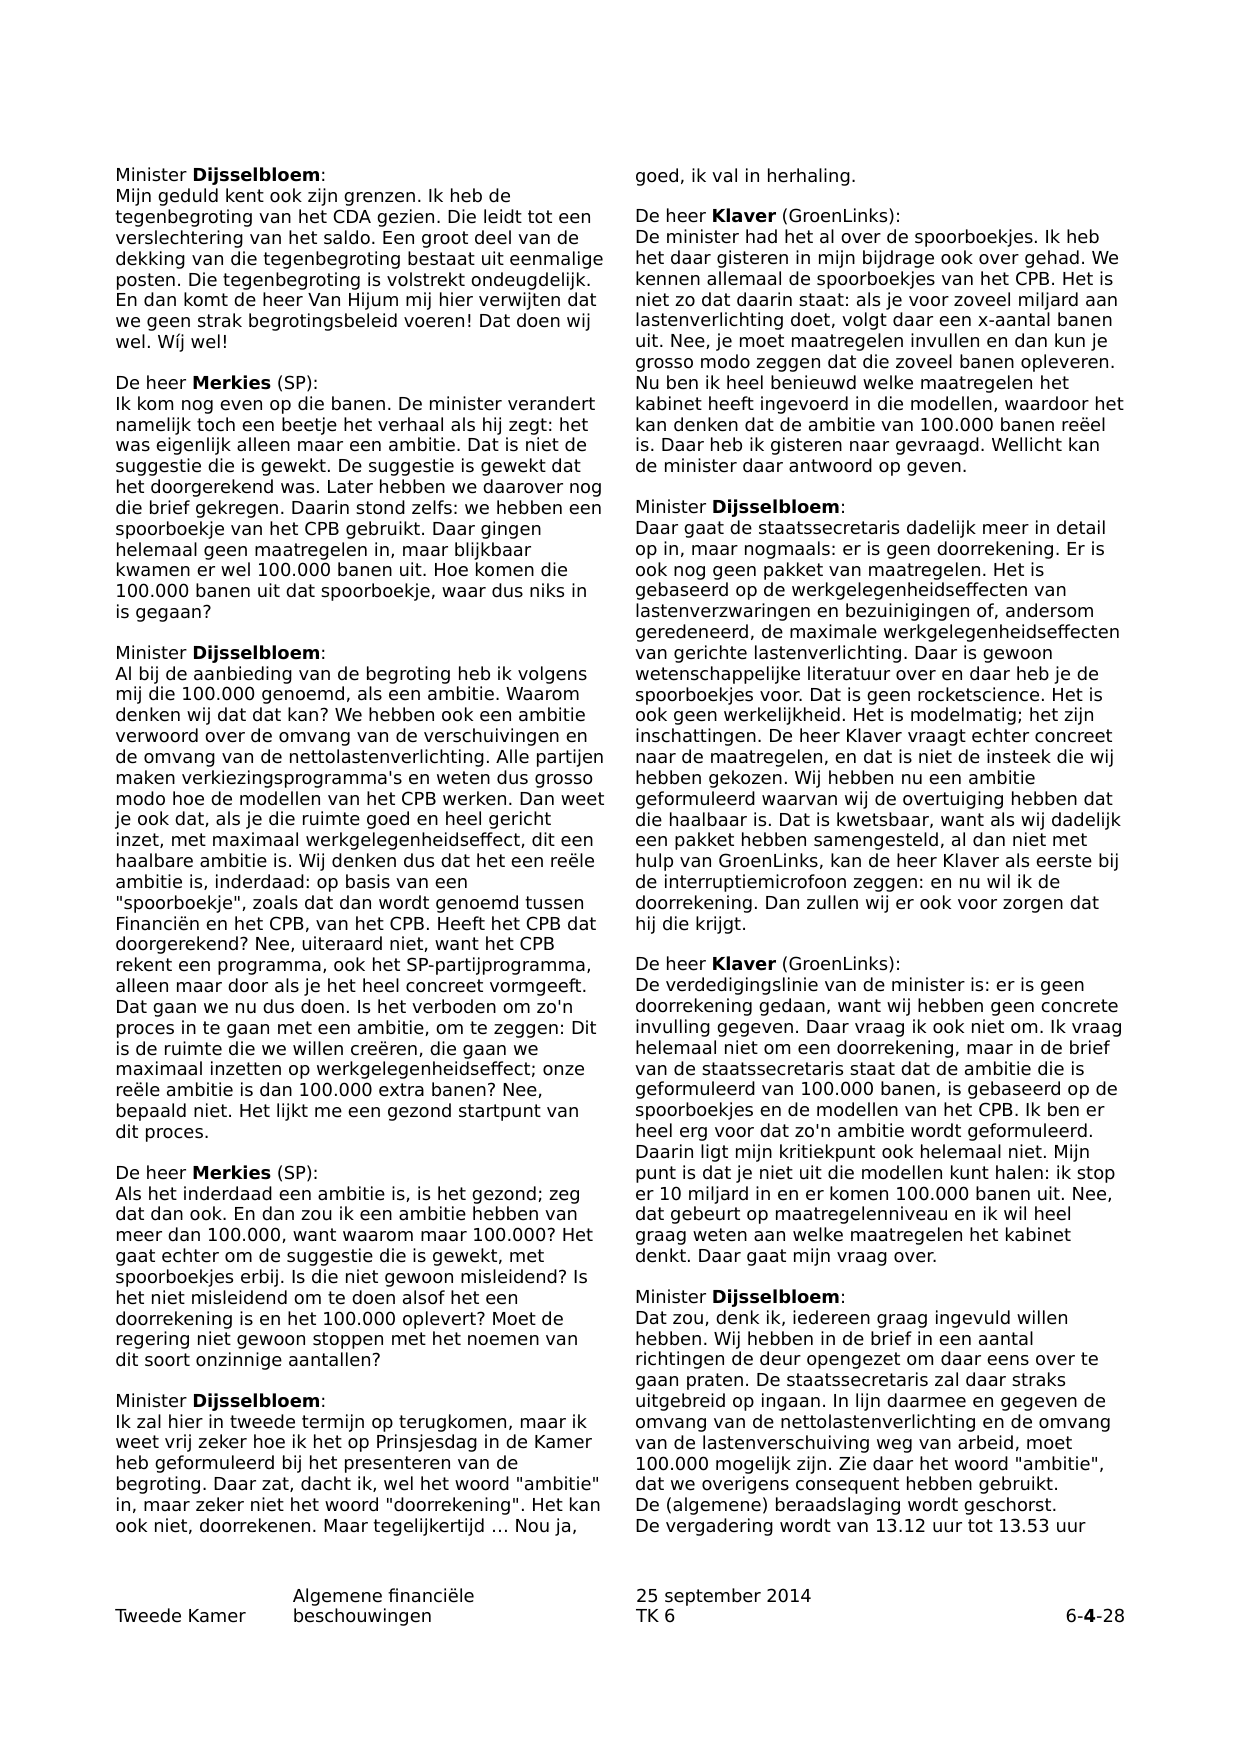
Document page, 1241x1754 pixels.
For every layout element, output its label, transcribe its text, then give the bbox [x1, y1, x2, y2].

text Ik zal hier in tweede termijn op terugkomen, maar ik weet vrij zeker hoe ik het op Prinsjesdag in de Kamer heb geformuleerd bij het presenteren van de begroting. Daar zat, dacht ik, wel het woord "ambitie" in, maar zeker niet het woord "doorrekening". Het kan ook niet, doorrekenen. Maar tegelijkertijd … Nou ja, [115, 1411, 605, 1536]
text De vergadering wordt van 13.12 uur tot 13.53 uur [635, 1516, 1125, 1537]
text Minister Dijsselbloem: [635, 497, 1125, 518]
text De heer Klaver (GroenLinks): [635, 206, 1125, 227]
text De heer Merkies (SP): [115, 373, 605, 393]
text goed, ik val in herhaling. [635, 165, 1125, 186]
text Minister Dijsselbloem: [115, 165, 605, 186]
text De minister had het al over de spoorboekjes. Ik heb het daar gisteren in mijn bijdrage ook over gehad. We kennen allemaal de spoorboekjes van het CPB. Het is niet zo dat daarin staat: als je voor zoveel miljard aan lastenverlichting doet, volgt daar een x-aantal banen uit. Nee, je moet maatregelen invullen en dan kun je grosso modo zeggen dat die zoveel banen opleveren. Nu ben ik heel benieuwd welke maatregelen het kabinet heeft ingevoerd in die modellen, waardoor het kan denken dat de ambitie van 100.000 banen reëel is. Daar heb ik gisteren naar gevraagd. Wellicht kan de minister daar antwoord op geven. [635, 227, 1125, 477]
text Minister Dijsselbloem: [635, 1287, 1125, 1307]
text De verdedigingslinie van de minister is: er is geen doorrekening gedaan, want wij hebben geen concrete invulling gegeven. Daar vraag ik ook niet om. Ik vraag helemaal niet om een doorrekening, maar in de brief van de staatssecretaris staat dat de ambitie die is geformuleerd van 100.000 banen, is gebaseerd op de spoorboekjes en de modellen van het CPB. Ik ben er heel erg voor dat zo'n ambitie wordt geformuleerd. Daarin ligt mijn kritiekpunt ook helemaal niet. Mijn punt is dat je niet uit die modellen kunt halen: ik stop er 10 miljard in en er komen 100.000 banen uit. Nee, dat gebeurt op maatregelenniveau en ik wil heel graag weten aan welke maatregelen het kabinet denkt. Daar gaat mijn vraag over. [635, 975, 1125, 1267]
text De heer Klaver (GroenLinks): [635, 954, 1125, 975]
text De (algemene) beraadslaging wordt geschorst. [635, 1495, 1125, 1516]
text De heer Merkies (SP): [115, 1162, 605, 1183]
text Al bij de aanbieding van de begroting heb ik volgens mij die 100.000 genoemd, als een ambitie. Waarom denken wij dat dat kan? We hebben ook een ambitie verwoord over de omvang van de verschuivingen en de omvang van de nettolastenverlichting. Alle partijen maken verkiezingsprogramma's en weten dus grosso modo hoe de modellen van het CPB werken. Dan weet je ook dat, als je die ruimte goed en heel gericht inzet, met maximaal werkgelegenheidseffect, dit een haalbare ambitie is. Wij denken dus dat het een reële ambitie is, inderdaad: op basis van een "spoorboekje", zoals dat dan wordt genoemd tussen Financiën en het CPB, van het CPB. Heeft het CPB dat doorgerekend? Nee, uiteraard niet, want het CPB rekent een programma, ook het SP-partijprogramma, alleen maar door als je het heel concreet vormgeeft. Dat gaan we nu dus doen. Is het verboden om zo'n proces in te gaan met een ambitie, om te zeggen: Dit is de ruimte die we willen creëren, die gaan we maximaal inzetten op werkgelegenheidseffect; onze reële ambitie is dan 100.000 extra banen? Nee, bepaald niet. Het lijkt me een gezond startpunt van dit proces. [115, 663, 605, 1142]
text Ik kom nog even op die banen. De minister verandert namelijk toch een beetje het verhaal als hij zegt: het was eigenlijk alleen maar een ambitie. Dat is niet de suggestie die is gewekt. De suggestie is gewekt dat het doorgerekend was. Later hebben we daarover nog die brief gekregen. Daarin stond zelfs: we hebben een spoorboekje van het CPB gebruikt. Daar gingen helemaal geen maatregelen in, maar blijkbaar kwamen er wel 100.000 banen uit. Hoe komen die 100.000 banen uit dat spoorboekje, waar dus niks in is gegaan? [115, 393, 605, 623]
text Mijn geduld kent ook zijn grenzen. Ik heb de tegenbegroting van het CDA gezien. Die leidt tot een verslechtering van het saldo. Een groot deel van de dekking van die tegenbegroting bestaat uit eenmalige posten. Die tegenbegroting is volstrekt ondeugdelijk. En dan komt de heer Van Hijum mij hier verwijten dat we geen strak begrotingsbeleid voeren! Dat doen wij wel. Wíj wel! [115, 186, 605, 353]
text Als het inderdaad een ambitie is, is het gezond; zeg dat dan ook. En dan zou ik een ambitie hebben van meer dan 100.000, want waarom maar 100.000? Het gaat echter om de suggestie die is gewekt, met spoorboekjes erbij. Is die niet gewoon misleidend? Is het niet misleidend om te doen alsof het een doorrekening is en het 100.000 oplevert? Moet de regering niet gewoon stoppen met het noemen van dit soort onzinnige aantallen? [115, 1183, 605, 1371]
text Minister Dijsselbloem: [115, 1391, 605, 1411]
text Daar gaat de staatssecretaris dadelijk meer in detail op in, maar nogmaals: er is geen doorrekening. Er is ook nog geen pakket van maatregelen. Het is gebaseerd op de werkgelegenheidseffecten van lastenverzwaringen en bezuinigingen of, andersom geredeneerd, de maximale werkgelegenheidseffecten van gerichte lastenverlichting. Daar is gewoon wetenschappelijke literatuur over en daar heb je de spoorboekjes voor. Dat is geen rocketscience. Het is ook geen werkelijkheid. Het is modelmatig; het zijn inschattingen. De heer Klaver vraagt echter concreet naar de maatregelen, en dat is niet de insteek die wij hebben gekozen. Wij hebben nu een ambitie geformuleerd waarvan wij de overtuiging hebben dat die haalbaar is. Dat is kwetsbaar, want als wij dadelijk een pakket hebben samengesteld, al dan niet met hulp van GroenLinks, kan de heer Klaver als eerste bij de interruptiemicrofoon zeggen: en nu wil ik de doorrekening. Dan zullen wij er ook voor zorgen dat hij die krijgt. [635, 518, 1125, 934]
text Minister Dijsselbloem: [115, 643, 605, 663]
text Dat zou, denk ik, iedereen graag ingevuld willen hebben. Wij hebben in de brief in een aantal richtingen de deur opengezet om daar eens over te gaan praten. De staatssecretaris zal daar straks uitgebreid op ingaan. In lijn daarmee en gegeven de omvang van de nettolastenverlichting en de omvang van de lastenverschuiving weg van arbeid, moet 100.000 mogelijk zijn. Zie daar het woord "ambitie", dat we overigens consequent hebben gebruikt. [635, 1307, 1125, 1495]
